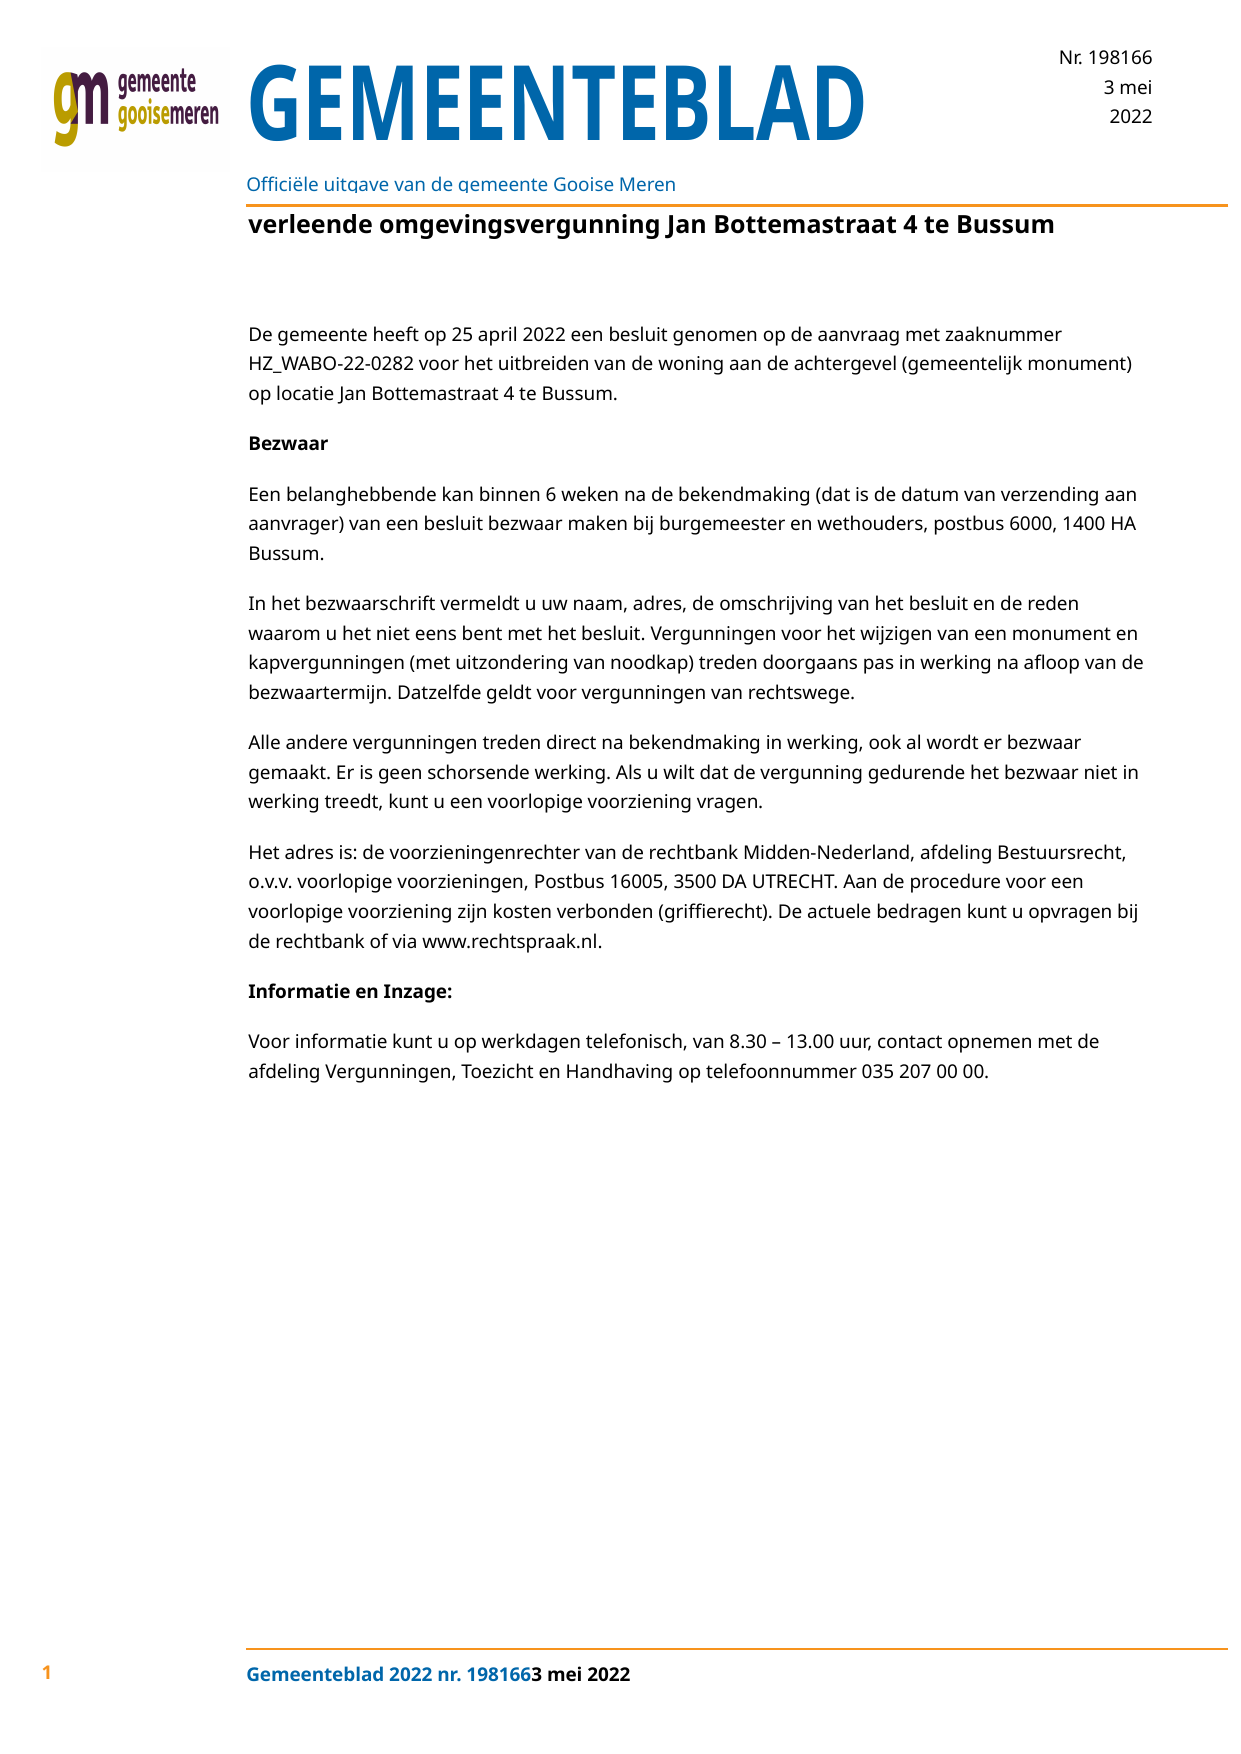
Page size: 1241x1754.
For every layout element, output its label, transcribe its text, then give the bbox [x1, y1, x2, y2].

text Bezwaar [248, 430, 1152, 456]
text Het adres is: de voorzieningenrechter van de rechtbank Midden-Nederland, afdeling Bestuursrecht, o.v.v. voorlopige voorzieningen, Postbus 16005, 3500 DA UTRECHT. Aan de procedure voor een voorlopige voorziening zijn kosten verbonden (griffierecht). De actuele bedragen kunt u opvragen bij de rechtbank of via www.rechtspraak.nl. [248, 839, 1152, 953]
text verleende omgevingsvergunning Jan Bottemastraat 4 te Bussum [248, 207, 1152, 241]
text Een belanghebbende kan binnen 6 weken na de bekendmaking (dat is de datum van verzending aan aanvrager) van een besluit bezwaar maken bij burgemeester en wethouders, postbus 6000, 1400 HA Bussum. [248, 481, 1152, 566]
text Voor informatie kunt u op werkdagen telefonisch, van 8.30 – 13.00 uur, contact opnemen met de afdeling Vergunningen, Toezicht en Handhaving op telefoonnummer 035 207 00 00. [248, 1029, 1152, 1084]
picture [41, 47, 231, 172]
text In het bezwaarschrift vermeldt u uw naam, adres, de omschrijving van het besluit en de reden waarom u het niet eens bent met het besluit. Vergunningen voor het wijzigen van een monument en kapvergunningen (met uitzondering van noodkap) treden doorgaans pas in werking na afloop van de bezwaartermijn. Datzelfde geldt voor vergunningen van rechtswege. [248, 590, 1152, 705]
text De gemeente heeft op 25 april 2022 een besluit genomen op de aanvraag met zaaknummer HZ_WABO-22-0282 voor het uitbreiden van de woning aan de achtergevel (gemeentelijk monument) op locatie Jan Bottemastraat 4 te Bussum. [248, 321, 1152, 406]
text Alle andere vergunningen treden direct na bekendmaking in werking, ook al wordt er bezwaar gemaakt. Er is geen schorsende werking. Als u wilt dat de vergunning gedurende het bezwaar niet in werking treedt, kunt u een voorlopige voorziening vragen. [248, 729, 1152, 814]
text Informatie en Inzage: [248, 978, 1152, 1004]
